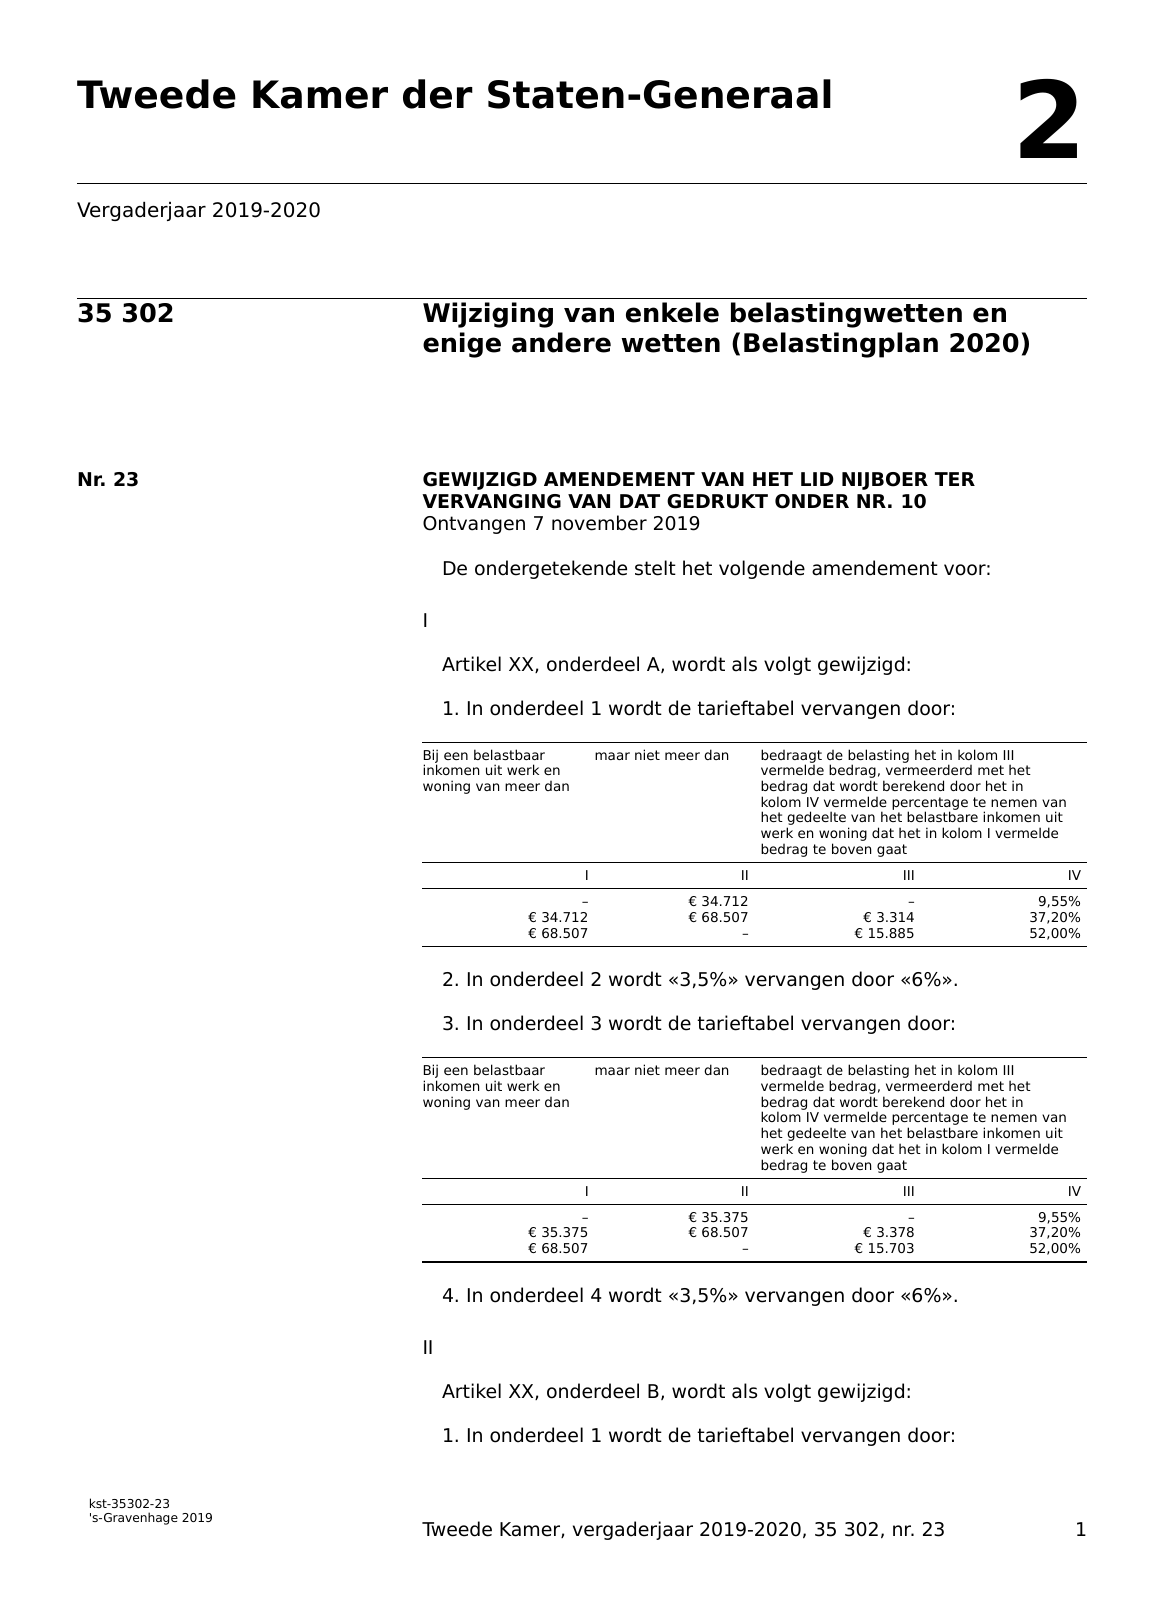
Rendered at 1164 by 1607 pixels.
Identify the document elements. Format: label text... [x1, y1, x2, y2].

table_cell € 35.375 [588, 1205, 754, 1225]
text De ondergetekende stelt het volgende amendement voor: [422, 557, 1087, 579]
table_cell Vergaderjaar 2019-2020 [77, 184, 1087, 298]
table_cell € 68.507 [422, 1241, 588, 1261]
table_header bedraagt de belasting het in kolom III vermelde bedrag, vermeerderd met het bedrag dat wordt berekend door het in kolom IV vermelde percentage te nemen van het gedeelte van het belastbare inkomen uit werk en woning dat het in kolom I vermelde bedrag te boven gaat [754, 1058, 1087, 1178]
table_cell € 15.885 [754, 926, 921, 946]
subtitle 35 302 Wijziging van enkele belastingwetten en enige andere wetten (Belastingplan 2020) [77, 299, 1087, 358]
table_cell – [422, 1205, 588, 1225]
text Artikel XX, onderdeel A, wordt als volgt gewijzigd: [422, 654, 1087, 676]
table_cell – [754, 1205, 921, 1225]
table_cell € 68.507 [422, 926, 588, 946]
table_cell I [422, 863, 588, 888]
text 1. In onderdeel 1 wordt de tarieftabel vervangen door: [422, 1425, 1087, 1447]
subtitle I [422, 609, 1087, 631]
text Artikel XX, onderdeel B, wordt als volgt gewijzigd: [422, 1381, 1087, 1403]
subtitle Nr. 23 GEWIJZIGD AMENDEMENT VAN HET LID NIJBOER TER VERVANGING VAN DAT GEDRUKT ONDER NR. 10 [77, 469, 1087, 513]
table_cell € 34.712 [588, 889, 754, 910]
table_cell 37,20% [921, 910, 1087, 926]
text 4. In onderdeel 4 wordt «3,5%» vervangen door «6%». [422, 1285, 1087, 1307]
table_cell I [422, 1179, 588, 1204]
table_cell – [422, 889, 588, 910]
table_header maar niet meer dan [588, 1058, 754, 1178]
table_cell € 15.703 [754, 1241, 921, 1261]
table_header 2 [886, 59, 1087, 183]
table_cell € 3.314 [754, 910, 921, 926]
table_cell – [588, 926, 754, 946]
table_cell IV [921, 863, 1087, 888]
table_cell II [588, 863, 754, 888]
table_cell II [588, 1179, 754, 1204]
table_header Tweede Kamer der Staten-Generaal [77, 59, 886, 183]
text kst-35302-23 [88, 1497, 323, 1511]
table_header Bij een belastbaar inkomen uit werk en woning van meer dan [422, 743, 588, 862]
table_cell – [588, 1241, 754, 1261]
table_header bedraagt de belasting het in kolom III vermelde bedrag, vermeerderd met het bedrag dat wordt berekend door het in kolom IV vermelde percentage te nemen van het gedeelte van het belastbare inkomen uit werk en woning dat het in kolom I vermelde bedrag te boven gaat [754, 743, 1087, 862]
table_cell III [754, 863, 921, 888]
table_cell € 34.712 [422, 910, 588, 926]
table_cell € 35.375 [422, 1225, 588, 1241]
table_cell – [754, 889, 921, 910]
table_header Bij een belastbaar inkomen uit werk en woning van meer dan [422, 1058, 588, 1178]
table_cell IV [921, 1179, 1087, 1204]
table_cell € 68.507 [588, 1225, 754, 1241]
subtitle II [422, 1337, 1087, 1359]
table_cell € 3.378 [754, 1225, 921, 1241]
text Ontvangen 7 november 2019 [422, 513, 1087, 535]
text 2. In onderdeel 2 wordt «3,5%» vervangen door «6%». [422, 969, 1087, 991]
table_cell € 68.507 [588, 910, 754, 926]
text 1. In onderdeel 1 wordt de tarieftabel vervangen door: [422, 698, 1087, 720]
table_cell III [754, 1179, 921, 1204]
table_cell 37,20% [921, 1225, 1087, 1241]
table_cell 52,00% [921, 1241, 1087, 1261]
text 3. In onderdeel 3 wordt de tarieftabel vervangen door: [422, 1013, 1087, 1035]
text 's-Gravenhage 2019 [88, 1511, 323, 1525]
table_cell 52,00% [921, 926, 1087, 946]
table_cell 9,55% [921, 889, 1087, 910]
table_header maar niet meer dan [588, 743, 754, 862]
table_cell 9,55% [921, 1205, 1087, 1225]
